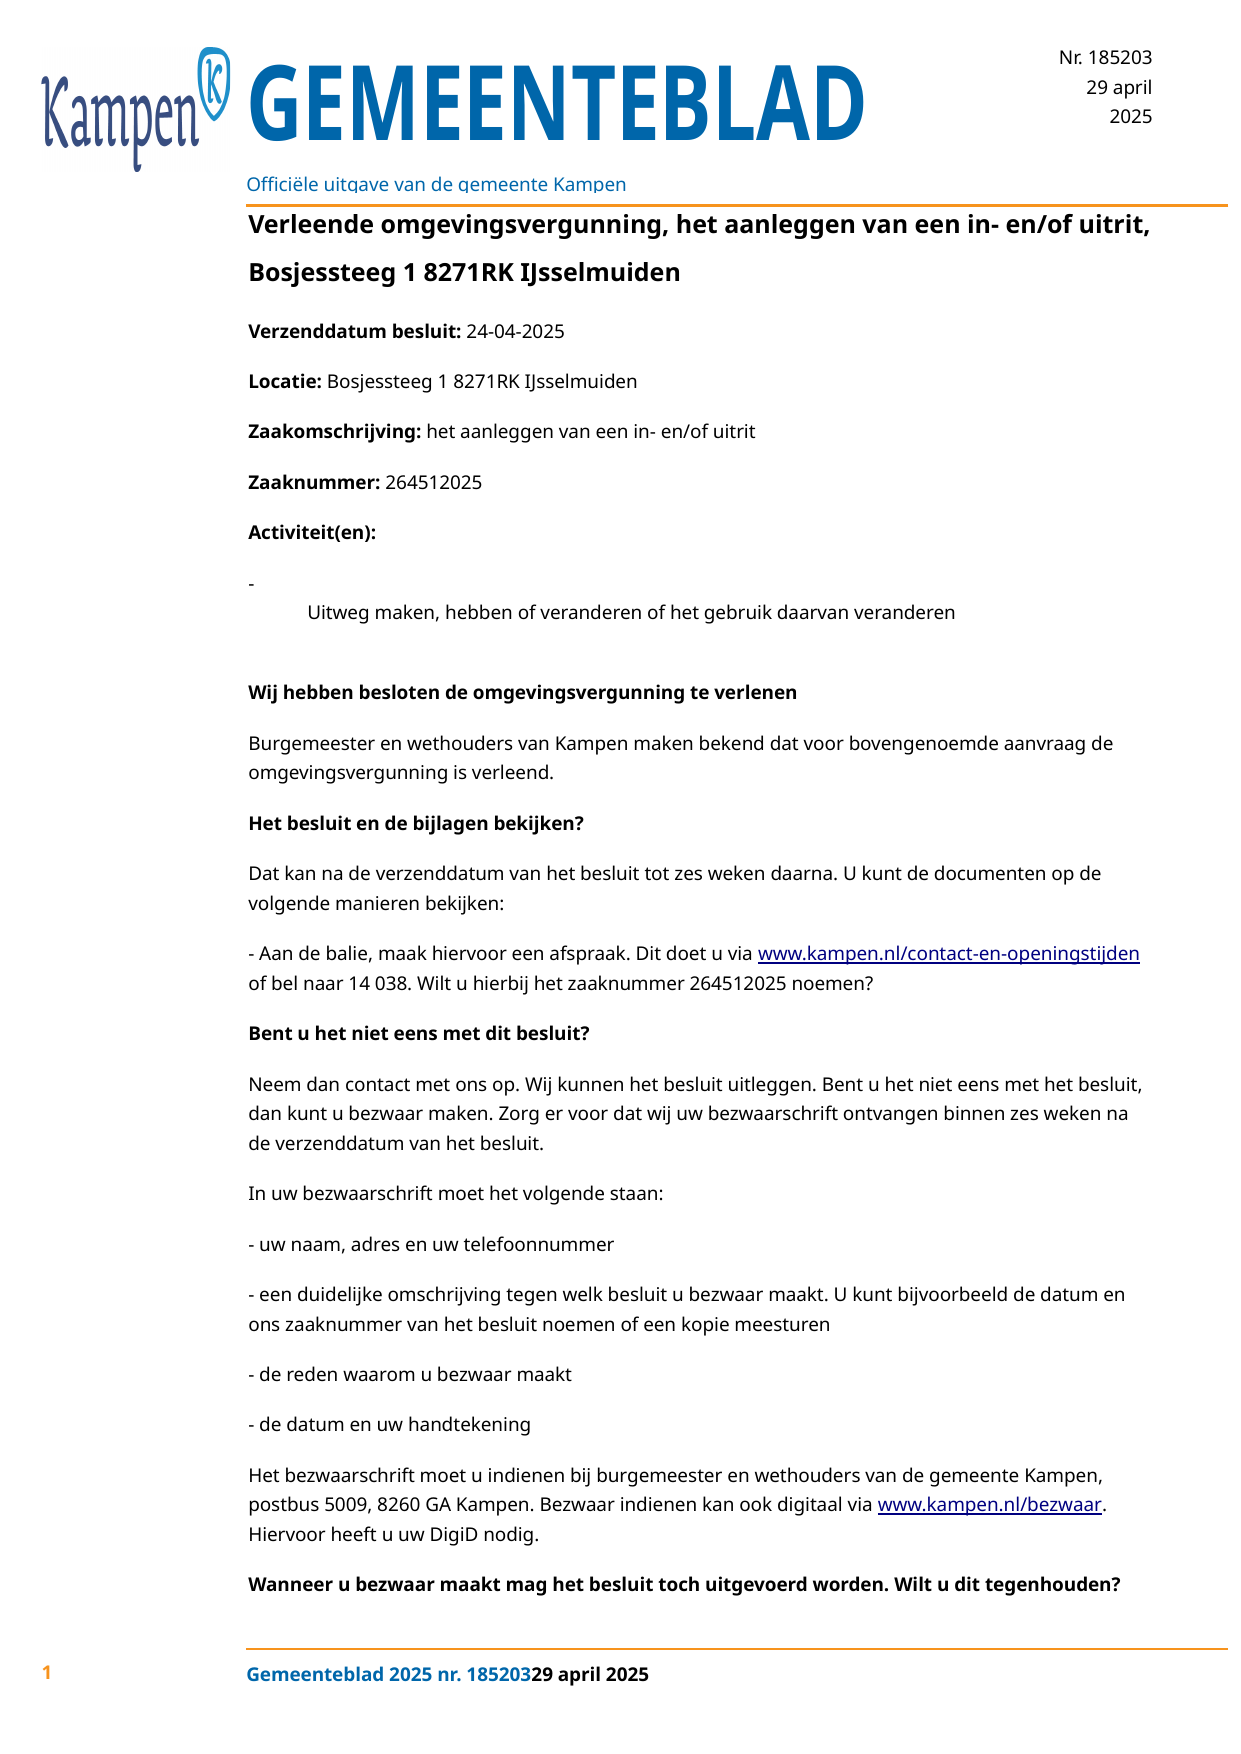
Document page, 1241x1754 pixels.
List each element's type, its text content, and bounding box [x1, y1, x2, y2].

text - een duidelijke omschrijving tegen welk besluit u bezwaar maakt. U kunt bijvoorbeeld de datum en ons zaaknummer van het besluit noemen of een kopie meesturen [248, 1281, 1152, 1337]
text - uw naam, adres en uw telefoonnummer [248, 1231, 1152, 1257]
text In uw bezwaarschrift moet het volgende staan: [248, 1180, 1152, 1206]
text Het bezwaarschrift moet u indienen bij burgemeester en wethouders van de gemeente Kampen, postbus 5009, 8260 GA Kampen. Bezwaar indienen kan ook digitaal via www.kampen.nl/bezwaar. Hiervoor heeft u uw DigiD nodig. [248, 1462, 1152, 1547]
text Dat kan na de verzenddatum van het besluit tot zes weken daarna. U kunt de documenten op de volgende manieren bekijken: [248, 860, 1152, 916]
text - Aan de balie, maak hiervoor een afspraak. Dit doet u via www.kampen.nl/contact-en-openingstijden of bel naar 14 038. Wilt u hierbij het zaaknummer 264512025 noemen? [248, 940, 1152, 996]
text Burgemeester en wethouders van Kampen maken bekend dat voor bovengenoemde aanvraag de omgevingsvergunning is verleend. [248, 730, 1152, 785]
text Neem dan contact met ons op. Wij kunnen het besluit uitleggen. Bent u het niet eens met het besluit, dan kunt u bezwaar maken. Zorg er voor dat wij uw bezwaarschrift ontvangen binnen zes weken na de verzenddatum van het besluit. [248, 1071, 1152, 1156]
text Locatie: Bosjessteeg 1 8271RK IJsselmuiden [248, 368, 1152, 394]
text Bent u het niet eens met dit besluit? [248, 1020, 1152, 1046]
text - de reden waarom u bezwaar maakt [248, 1361, 1152, 1387]
text Het besluit en de bijlagen bekijken? [248, 810, 1152, 836]
text Wij hebben besloten de omgevingsvergunning te verlenen [248, 679, 1152, 705]
text Verzenddatum besluit: 24-04-2025 [248, 318, 1152, 344]
list Uitweg maken, hebben of veranderen of het gebruik daarvan veranderen [248, 599, 1152, 625]
text Verleende omgevingsvergunning, het aanleggen van een in- en/of uitrit, Bosjessteeg 1 8271RK IJsselmuiden [248, 207, 1152, 288]
text Wanneer u bezwaar maakt mag het besluit toch uitgevoerd worden. Wilt u dit tegenhouden? [248, 1572, 1152, 1597]
text Zaakomschrijving: het aanleggen van een in- en/of uitrit [248, 419, 1152, 444]
text Activiteit(en): [248, 519, 1152, 545]
text Zaaknummer: 264512025 [248, 469, 1152, 495]
text - de datum en uw handtekening [248, 1412, 1152, 1437]
picture [41, 47, 231, 172]
